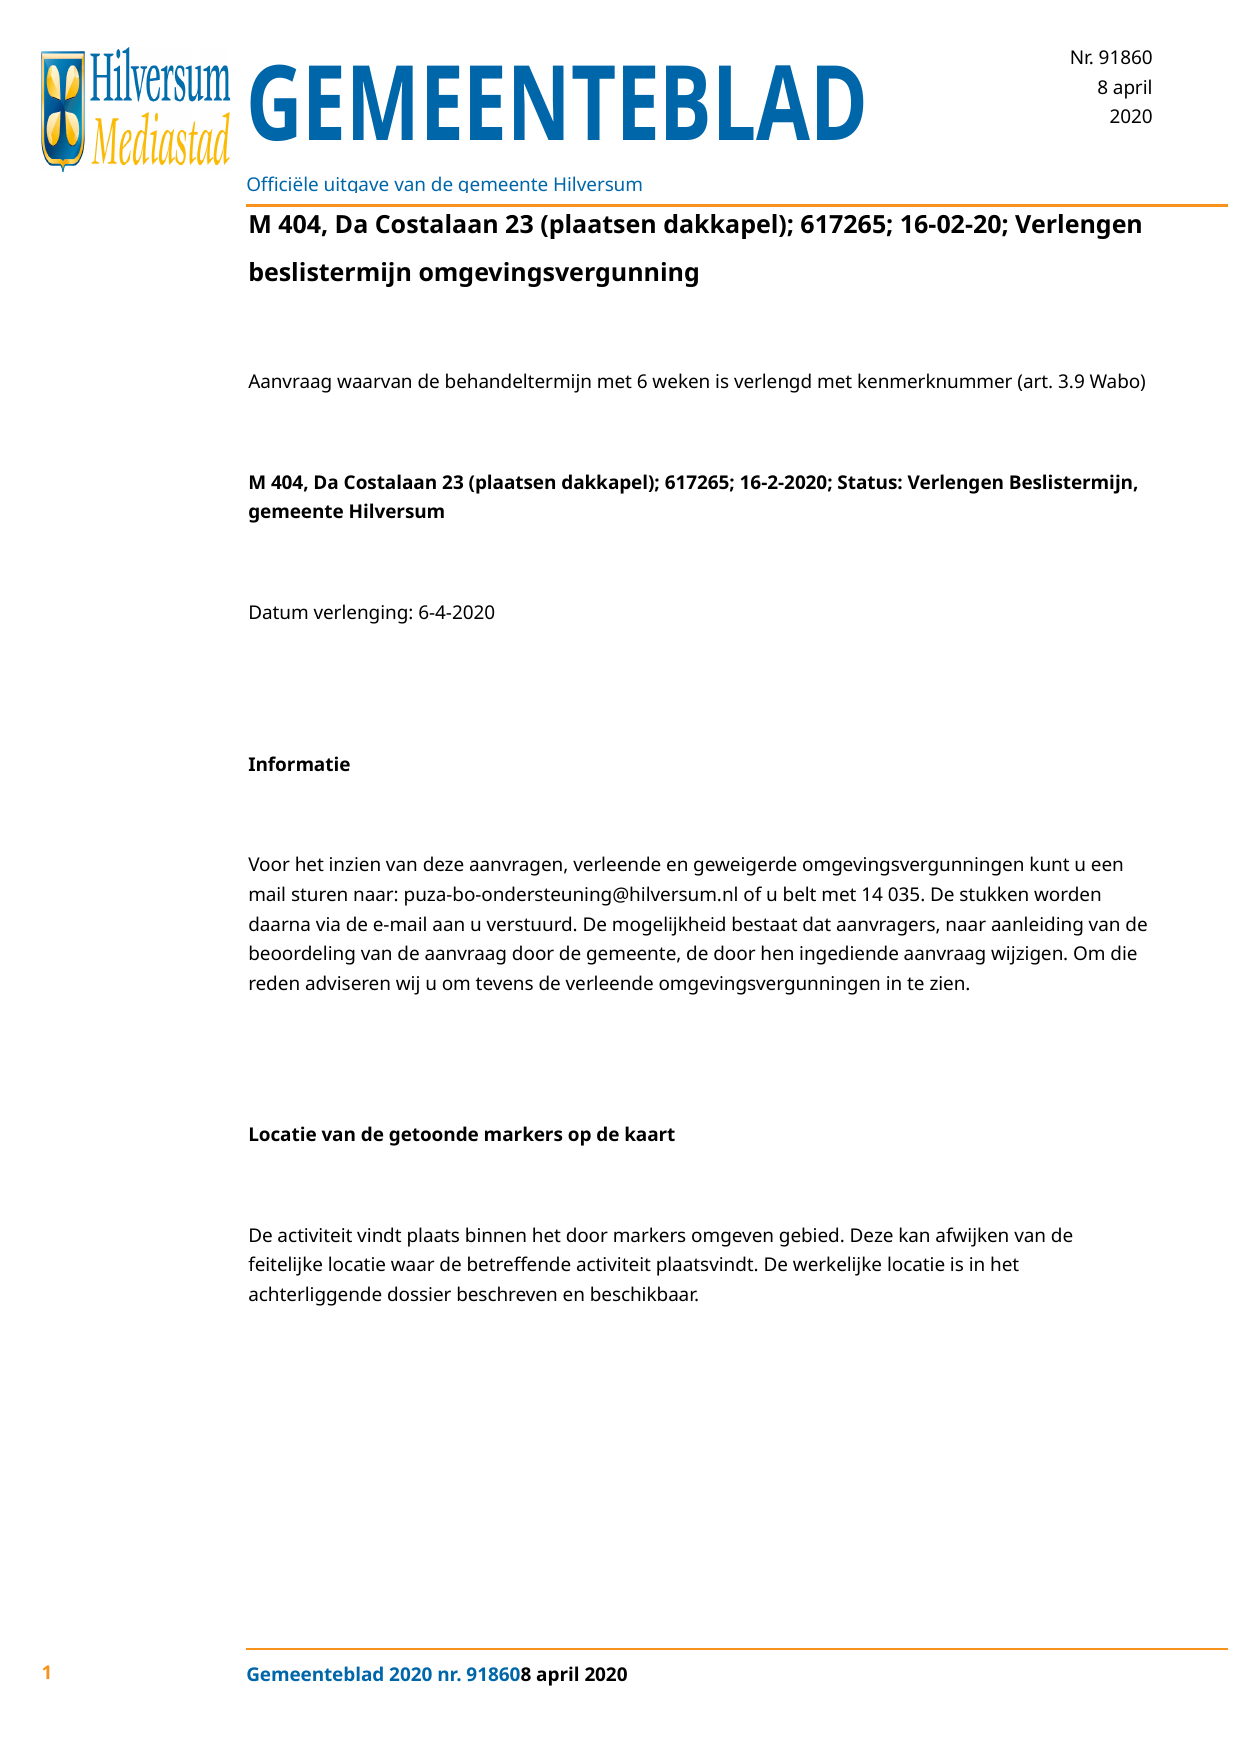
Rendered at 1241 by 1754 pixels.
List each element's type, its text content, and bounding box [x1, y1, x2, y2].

text Datum verlenging: 6-4-2020 [248, 599, 1152, 625]
text Informatie [248, 751, 1152, 777]
picture [41, 47, 231, 172]
text Voor het inzien van deze aanvragen, verleende en geweigerde omgevingsvergunningen kunt u een mail sturen naar: puza-bo-ondersteuning@hilversum.nl of u belt met 14 035. De stukken worden daarna via de e-mail aan u verstuurd. De mogelijkheid bestaat dat aanvragers, naar aanleiding van de beoordeling van de aanvraag door de gemeente, de door hen ingediende aanvraag wijzigen. Om die reden adviseren wij u om tevens de verleende omgevingsvergunningen in te zien. [248, 852, 1152, 996]
text De activiteit vindt plaats binnen het door markers omgeven gebied. Deze kan afwijken van de feitelijke locatie waar de betreffende activiteit plaatsvindt. De werkelijke locatie is in het achterliggende dossier beschreven en beschikbaar. [248, 1222, 1152, 1307]
text Aanvraag waarvan de behandeltermijn met 6 weken is verlengd met kenmerknummer (art. 3.9 Wabo) [248, 368, 1152, 394]
text Locatie van de getoonde markers op de kaart [248, 1121, 1152, 1147]
text M 404, Da Costalaan 23 (plaatsen dakkapel); 617265; 16-2-2020; Status: Verlengen Beslistermijn, gemeente Hilversum [248, 469, 1152, 524]
text M 404, Da Costalaan 23 (plaatsen dakkapel); 617265; 16-02-20; Verlengen beslistermijn omgevingsvergunning [248, 207, 1152, 288]
